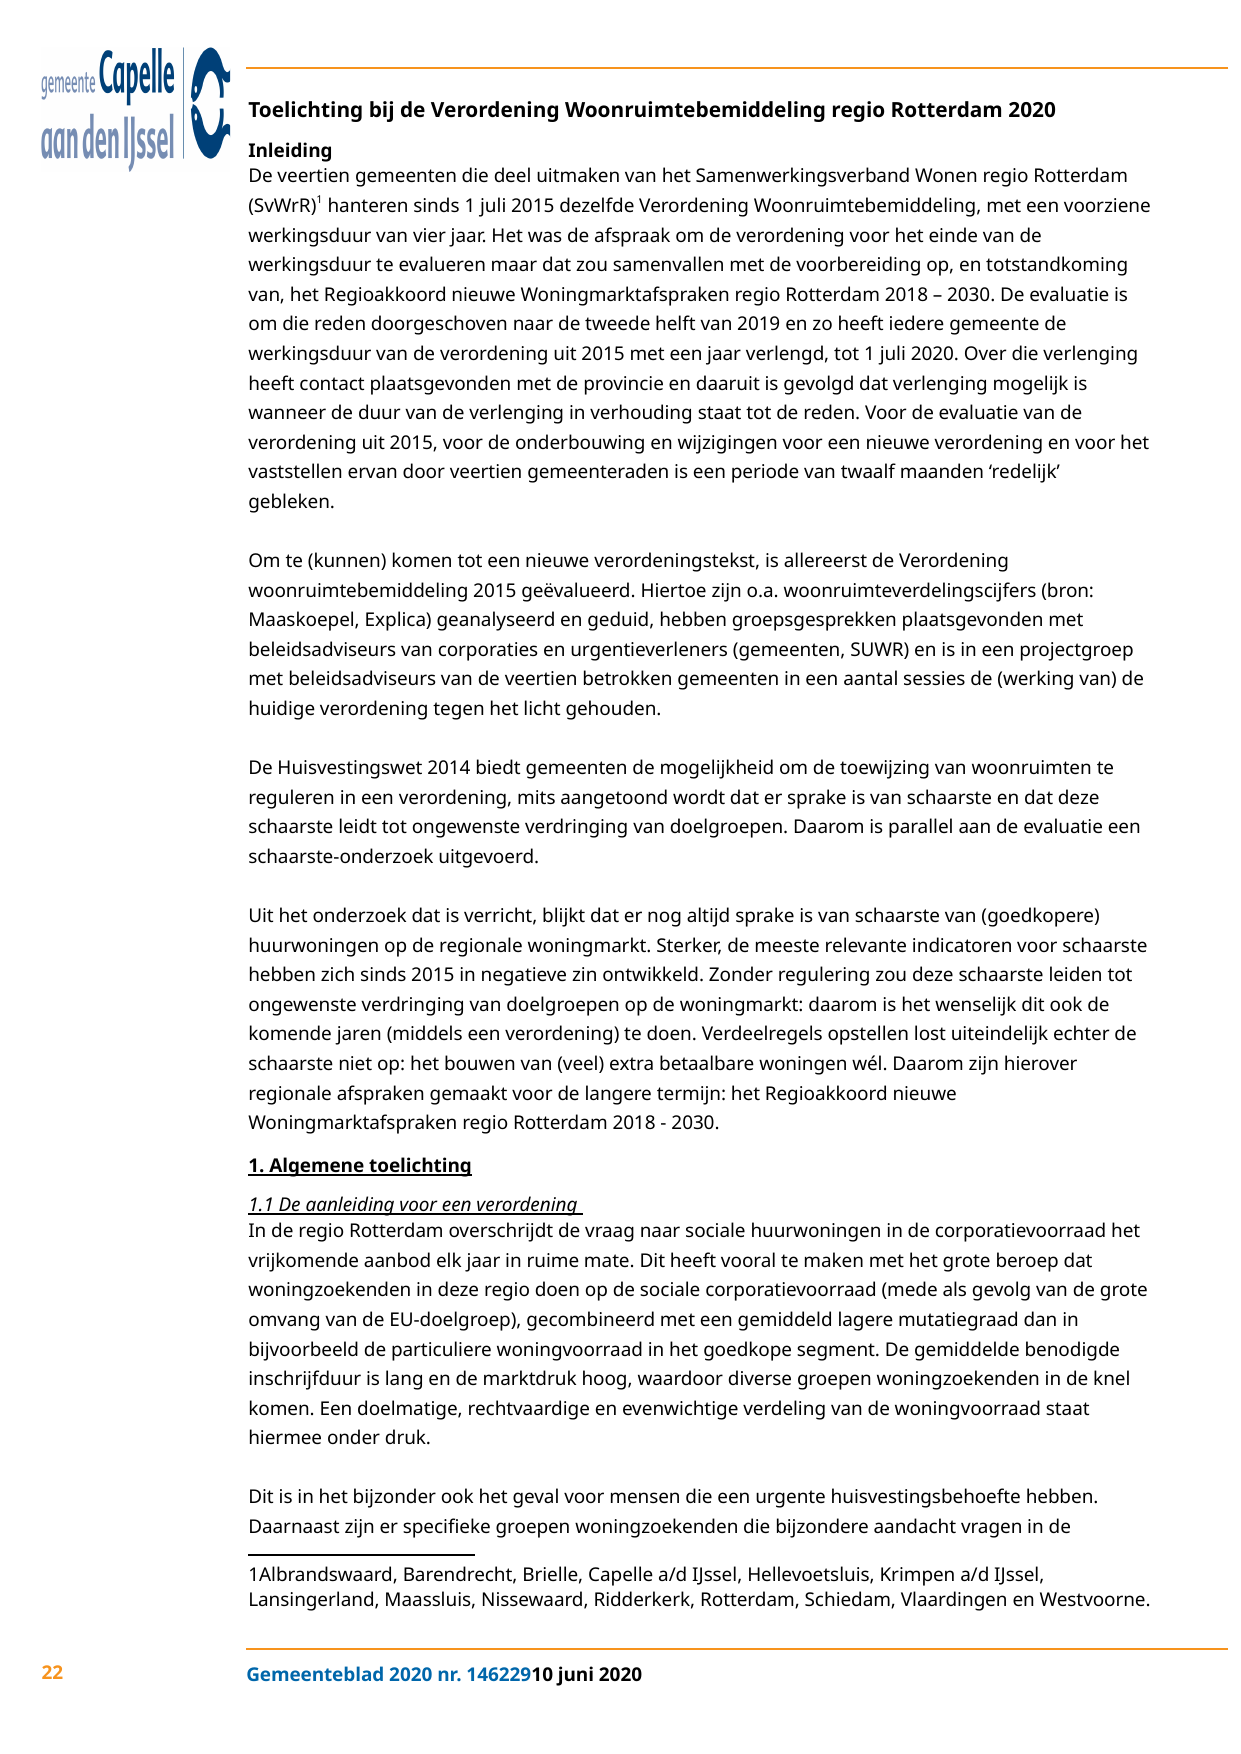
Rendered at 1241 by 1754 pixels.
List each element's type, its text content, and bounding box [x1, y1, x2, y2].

text In de regio Rotterdam overschrijdt de vraag naar sociale huurwoningen in de corporatievoorraad het vrijkomende aanbod elk jaar in ruime mate. Dit heeft vooral te maken met het grote beroep dat woningzoekenden in deze regio doen op de sociale corporatievoorraad (mede als gevolg van de grote omvang van de EU-doelgroep), gecombineerd met een gemiddeld lagere mutatiegraad dan in bijvoorbeeld de particuliere woningvoorraad in het goedkope segment. De gemiddelde benodigde inschrijfduur is lang en de marktdruk hoog, waardoor diverse groepen woningzoekenden in de knel komen. Een doelmatige, rechtvaardige en evenwichtige verdeling van de woningvoorraad staat hiermee onder druk. [248, 1217, 1152, 1450]
text Dit is in het bijzonder ook het geval voor mensen die een urgente huisvestingsbehoefte hebben. Daarnaast zijn er specifieke groepen woningzoekenden die bijzondere aandacht vragen in de [248, 1484, 1152, 1539]
picture [41, 47, 231, 172]
text Albrandswaard, Barendrecht, Brielle, Capelle a/d IJssel, Hellevoetsluis, Krimpen a/d IJssel, Lansingerland, Maassluis, Nissewaard, Ridderkerk, Rotterdam, Schiedam, Vlaardingen en Westvoorne. [248, 1561, 1152, 1612]
text 1.1 De aanleiding voor een verordening [248, 1192, 1152, 1217]
text Om te (kunnen) komen tot een nieuwe verordeningstekst, is allereerst de Verordening woonruimtebemiddeling 2015 geëvalueerd. Hiertoe zijn o.a. woonruimteverdelingscijfers (bron: Maaskoepel, Explica) geanalyseerd en geduid, hebben groepsgesprekken plaatsgevonden met beleidsadviseurs van corporaties en urgentieverleners (gemeenten, SUWR) en is in een projectgroep met beleidsadviseurs van de veertien betrokken gemeenten in een aantal sessies de (werking van) de huidige verordening tegen het licht gehouden. [248, 547, 1152, 721]
text De Huisvestingswet 2014 biedt gemeenten de mogelijkheid om de toewijzing van woonruimten te reguleren in een verordening, mits aangetoond wordt dat er sprake is van schaarste en dat deze schaarste leidt tot ongewenste verdringing van doelgroepen. Daarom is parallel aan de evaluatie een schaarste-onderzoek uitgevoerd. [248, 754, 1152, 869]
text Inleiding [248, 137, 1152, 163]
text De veertien gemeenten die deel uitmaken van het Samenwerkingsverband Wonen regio Rotterdam (SvWrR) hanteren sinds 1 juli 2015 dezelfde Verordening Woonruimtebemiddeling, met een voorziene werkingsduur van vier jaar. Het was de afspraak om de verordening voor het einde van de werkingsduur te evalueren maar dat zou samenvallen met de voorbereiding op, en totstandkoming van, het Regioakkoord nieuwe Woningmarktafspraken regio Rotterdam 2018 – 2030. De evaluatie is om die reden doorgeschoven naar de tweede helft van 2019 en zo heeft iedere gemeente de werkingsduur van de verordening uit 2015 met een jaar verlengd, tot 1 juli 2020. Over die verlenging heeft contact plaatsgevonden met de provincie en daaruit is gevolgd dat verlenging mogelijk is wanneer de duur van de verlenging in verhouding staat tot de reden. Voor de evaluatie van de verordening uit 2015, voor de onderbouwing en wijzigingen voor een nieuwe verordening en voor het vaststellen ervan door veertien gemeenteraden is een periode van twaalf maanden ‘redelijk’ gebleken. [248, 163, 1152, 514]
text 1. Algemene toelichting [248, 1152, 1152, 1178]
text Toelichting bij de Verordening Woonruimtebemiddeling regio Rotterdam 2020 [248, 95, 1152, 123]
text Uit het onderzoek dat is verricht, blijkt dat er nog altijd sprake is van schaarste van (goedkopere) huurwoningen op de regionale woningmarkt. Sterker, de meeste relevante indicatoren voor schaarste hebben zich sinds 2015 in negatieve zin ontwikkeld. Zonder regulering zou deze schaarste leiden tot ongewenste verdringing van doelgroepen op de woningmarkt: daarom is het wenselijk dit ook de komende jaren (middels een verordening) te doen. Verdeelregels opstellen lost uiteindelijk echter de schaarste niet op: het bouwen van (veel) extra betaalbare woningen wél. Daarom zijn hierover regionale afspraken gemaakt voor de langere termijn: het Regioakkoord nieuwe Woningmarktafspraken regio Rotterdam 2018 - 2030. [248, 902, 1152, 1135]
